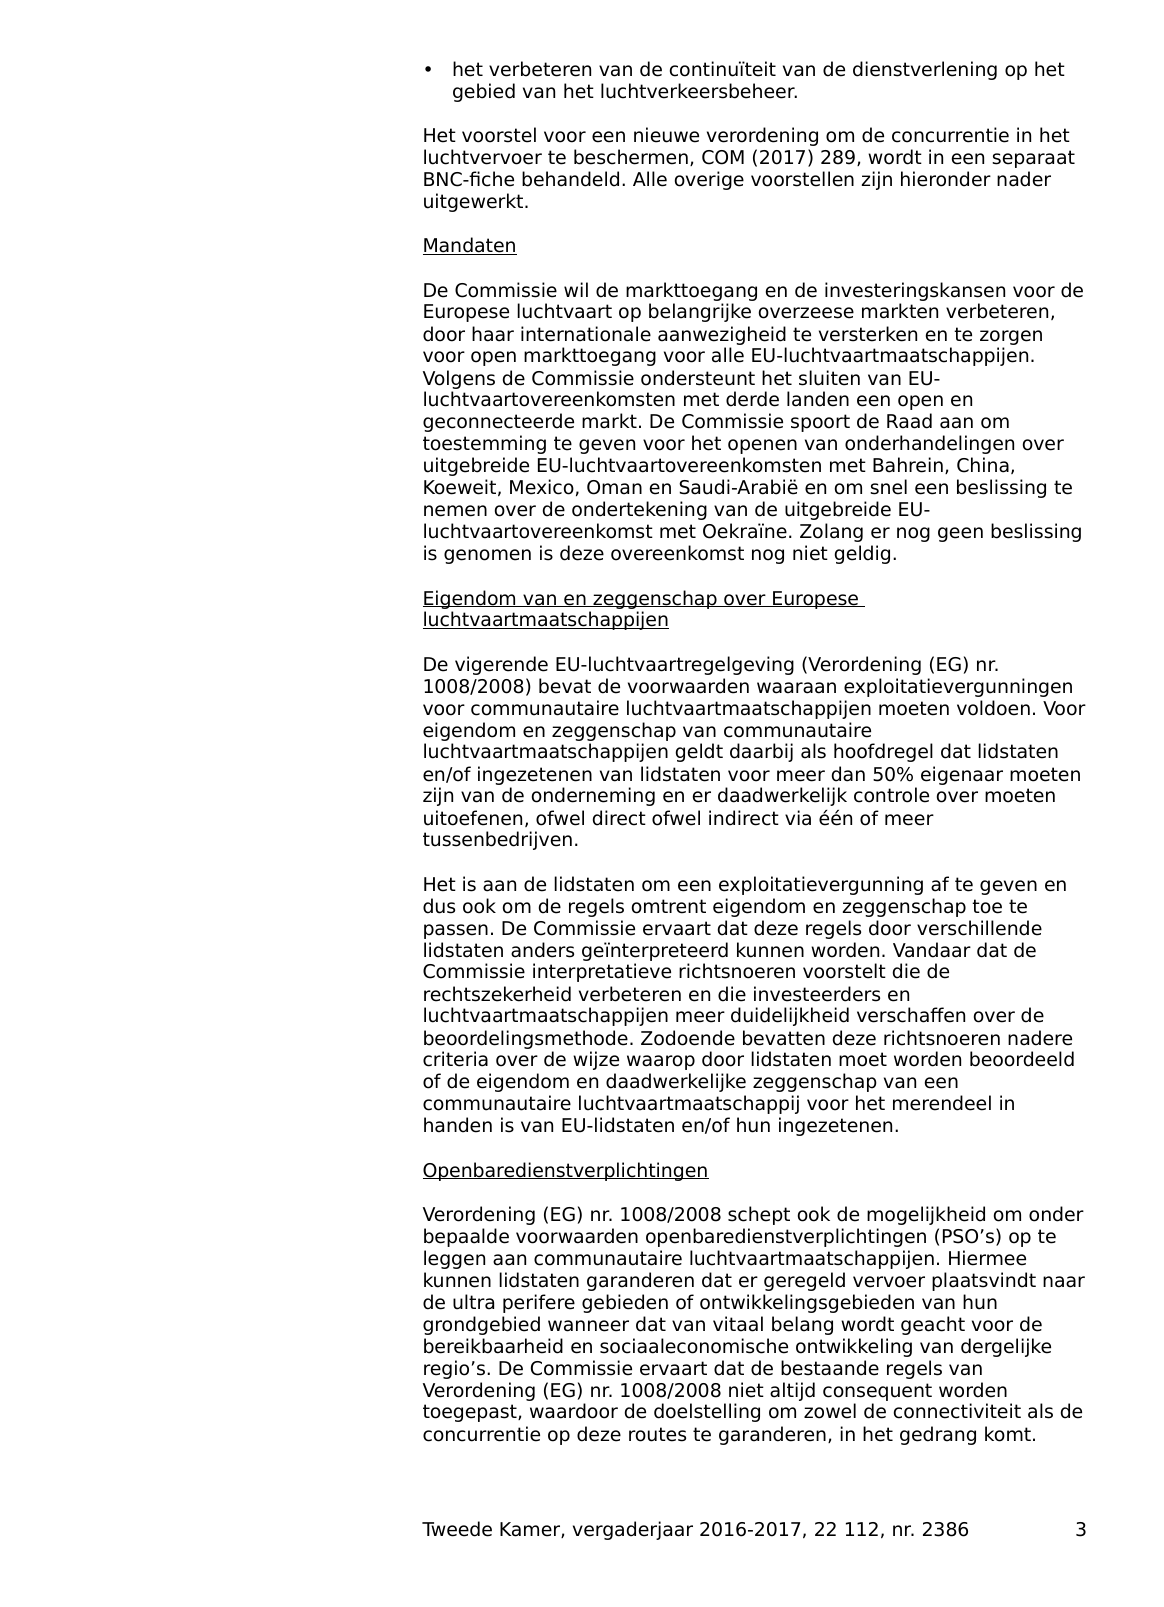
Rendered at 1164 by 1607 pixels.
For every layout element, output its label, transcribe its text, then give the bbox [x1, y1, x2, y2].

text De vigerende EU-luchtvaartregelgeving (Verordening (EG) nr. 1008/2008) bevat de voorwaarden waaraan exploitatievergunningen voor communautaire luchtvaartmaatschappijen moeten voldoen. Voor eigendom en zeggenschap van communautaire luchtvaartmaatschappijen geldt daarbij als hoofdregel dat lidstaten en/of ingezetenen van lidstaten voor meer dan 50% eigenaar moeten zijn van de onderneming en er daadwerkelijk controle over moeten uitoefenen, ofwel direct ofwel indirect via één of meer tussenbedrijven. [422, 653, 1087, 851]
text Verordening (EG) nr. 1008/2008 schept ook de mogelijkheid om onder bepaalde voorwaarden openbaredienstverplichtingen (PSO’s) op te leggen aan communautaire luchtvaartmaatschappijen. Hiermee kunnen lidstaten garanderen dat er geregeld vervoer plaatsvindt naar de ultra perifere gebieden of ontwikkelingsgebieden van hun grondgebied wanneer dat van vitaal belang wordt geacht voor de bereikbaarheid en sociaaleconomische ontwikkeling van dergelijke regio’s. De Commissie ervaart dat de bestaande regels van Verordening (EG) nr. 1008/2008 niet altijd consequent worden toegepast, waardoor de doelstelling om zowel de connectiviteit als de concurrentie op deze routes te garanderen, in het gedrang komt. [422, 1204, 1087, 1445]
text De Commissie wil de markttoegang en de investeringskansen voor de Europese luchtvaart op belangrijke overzeese markten verbeteren, door haar internationale aanwezigheid te versterken en te zorgen voor open markttoegang voor alle EU-luchtvaartmaatschappijen. Volgens de Commissie ondersteunt het sluiten van EU-luchtvaartovereenkomsten met derde landen een open en geconnecteerde markt. De Commissie spoort de Raad aan om toestemming te geven voor het openen van onderhandelingen over uitgebreide EU-luchtvaartovereenkomsten met Bahrein, China, Koeweit, Mexico, Oman en Saudi-Arabië en om snel een beslissing te nemen over de ondertekening van de uitgebreide EU-luchtvaartovereenkomst met Oekraïne. Zolang er nog geen beslissing is genomen is deze overeenkomst nog niet geldig. [422, 279, 1087, 565]
text • het verbeteren van de continuïteit van de dienstverlening op het gebied van het luchtverkeersbeheer. [422, 59, 1087, 103]
text Het is aan de lidstaten om een exploitatievergunning af te geven en dus ook om de regels omtrent eigendom en zeggenschap toe te passen. De Commissie ervaart dat deze regels door verschillende lidstaten anders geïnterpreteerd kunnen worden. Vandaar dat de Commissie interpretatieve richtsnoeren voorstelt die de rechtszekerheid verbeteren en die investeerders en luchtvaartmaatschappijen meer duidelijkheid verschaffen over de beoordelingsmethode. Zodoende bevatten deze richtsnoeren nadere criteria over de wijze waarop door lidstaten moet worden beoordeeld of de eigendom en daadwerkelijke zeggenschap van een communautaire luchtvaartmaatschappij voor het merendeel in handen is van EU-lidstaten en/of hun ingezetenen. [422, 873, 1087, 1137]
text Het voorstel voor een nieuwe verordening om de concurrentie in het luchtvervoer te beschermen, COM (2017) 289, wordt in een separaat BNC-fiche behandeld. Alle overige voorstellen zijn hieronder nader uitgewerkt. [422, 125, 1087, 213]
subtitle Mandaten [422, 235, 1087, 257]
subtitle Openbaredienstverplichtingen [422, 1159, 1087, 1181]
subtitle Eigendom van en zeggenschap over Europese luchtvaartmaatschappijen [422, 587, 1087, 631]
